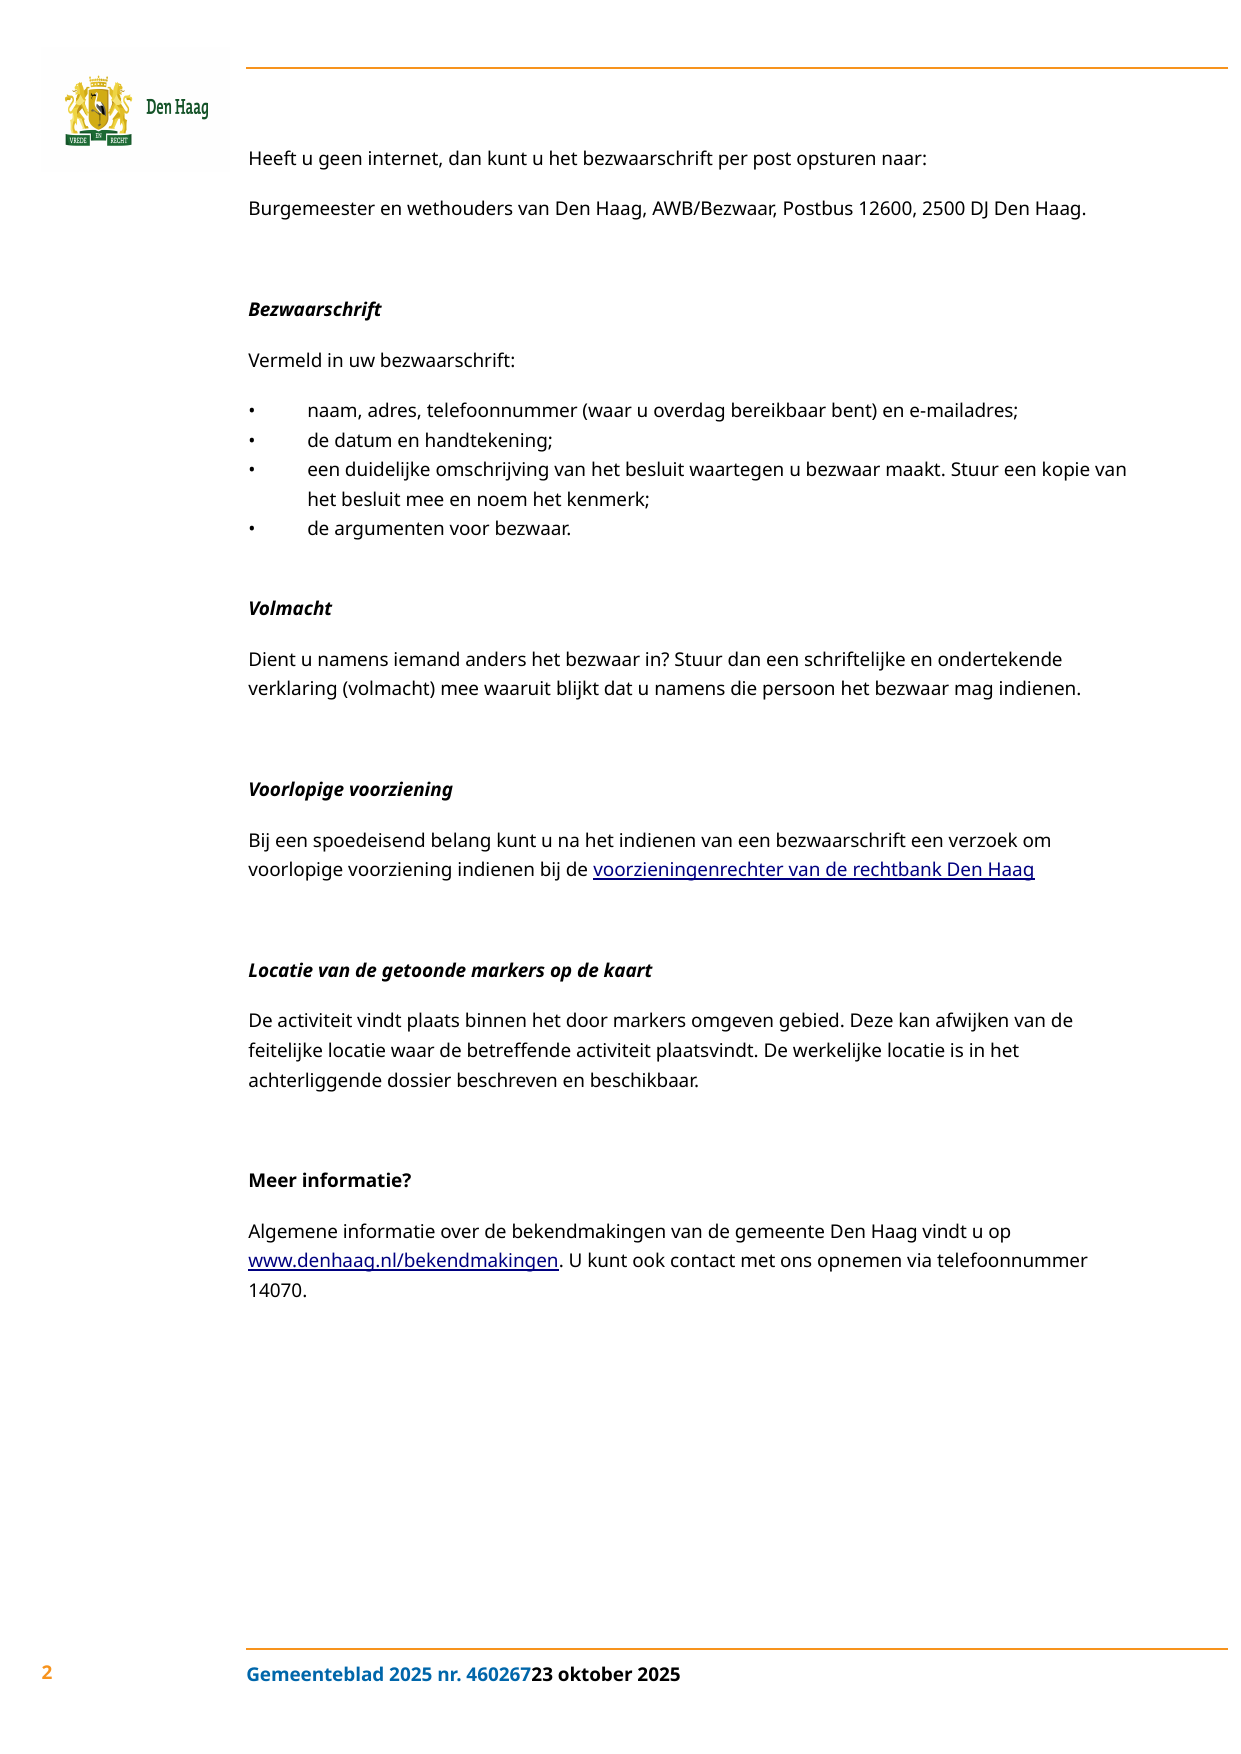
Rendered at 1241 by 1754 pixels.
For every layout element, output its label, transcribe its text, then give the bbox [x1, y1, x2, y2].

text Bij een spoedeisend belang kunt u na het indienen van een bezwaarschrift een verzoek om voorlopige voorziening indienen bij de voorzieningenrechter van de rechtbank Den Haag [248, 827, 1152, 882]
text Bezwaarschrift [248, 296, 1152, 322]
list de argumenten voor bezwaar. [248, 516, 1152, 541]
text Voorlopige voorziening [248, 776, 1152, 802]
text Heeft u geen internet, dan kunt u het bezwaarschrift per post opsturen naar: [248, 145, 1152, 171]
text Dient u namens iemand anders het bezwaar in? Stuur dan een schriftelijke en ondertekende verklaring (volmacht) mee waaruit blijkt dat u namens die persoon het bezwaar mag indienen. [248, 646, 1152, 701]
text Vermeld in uw bezwaarschrift: [248, 347, 1152, 373]
text De activiteit vindt plaats binnen het door markers omgeven gebied. Deze kan afwijken van de feitelijke locatie waar de betreffende activiteit plaatsvindt. De werkelijke locatie is in het achterliggende dossier beschreven en beschikbaar. [248, 1008, 1152, 1093]
text Volmacht [248, 596, 1152, 621]
text Algemene informatie over de bekendmakingen van de gemeente Den Haag vindt u op www.denhaag.nl/bekendmakingen. U kunt ook contact met ons opnemen via telefoonnummer 14070. [248, 1218, 1152, 1303]
text Burgemeester en wethouders van Den Haag, AWB/Bezwaar, Postbus 12600, 2500 DJ Den Haag. [248, 196, 1152, 221]
list naam, adres, telefoonnummer (waar u overdag bereikbaar bent) en e-mailadres; [248, 397, 1152, 423]
list een duidelijke omschrijving van het besluit waartegen u bezwaar maakt. Stuur een kopie van het besluit mee en noem het kenmerk; [248, 456, 1152, 512]
picture [41, 47, 231, 172]
list de datum en handtekening; [248, 427, 1152, 453]
text Locatie van de getoonde markers op de kaart [248, 957, 1152, 983]
text Meer informatie? [248, 1168, 1152, 1193]
